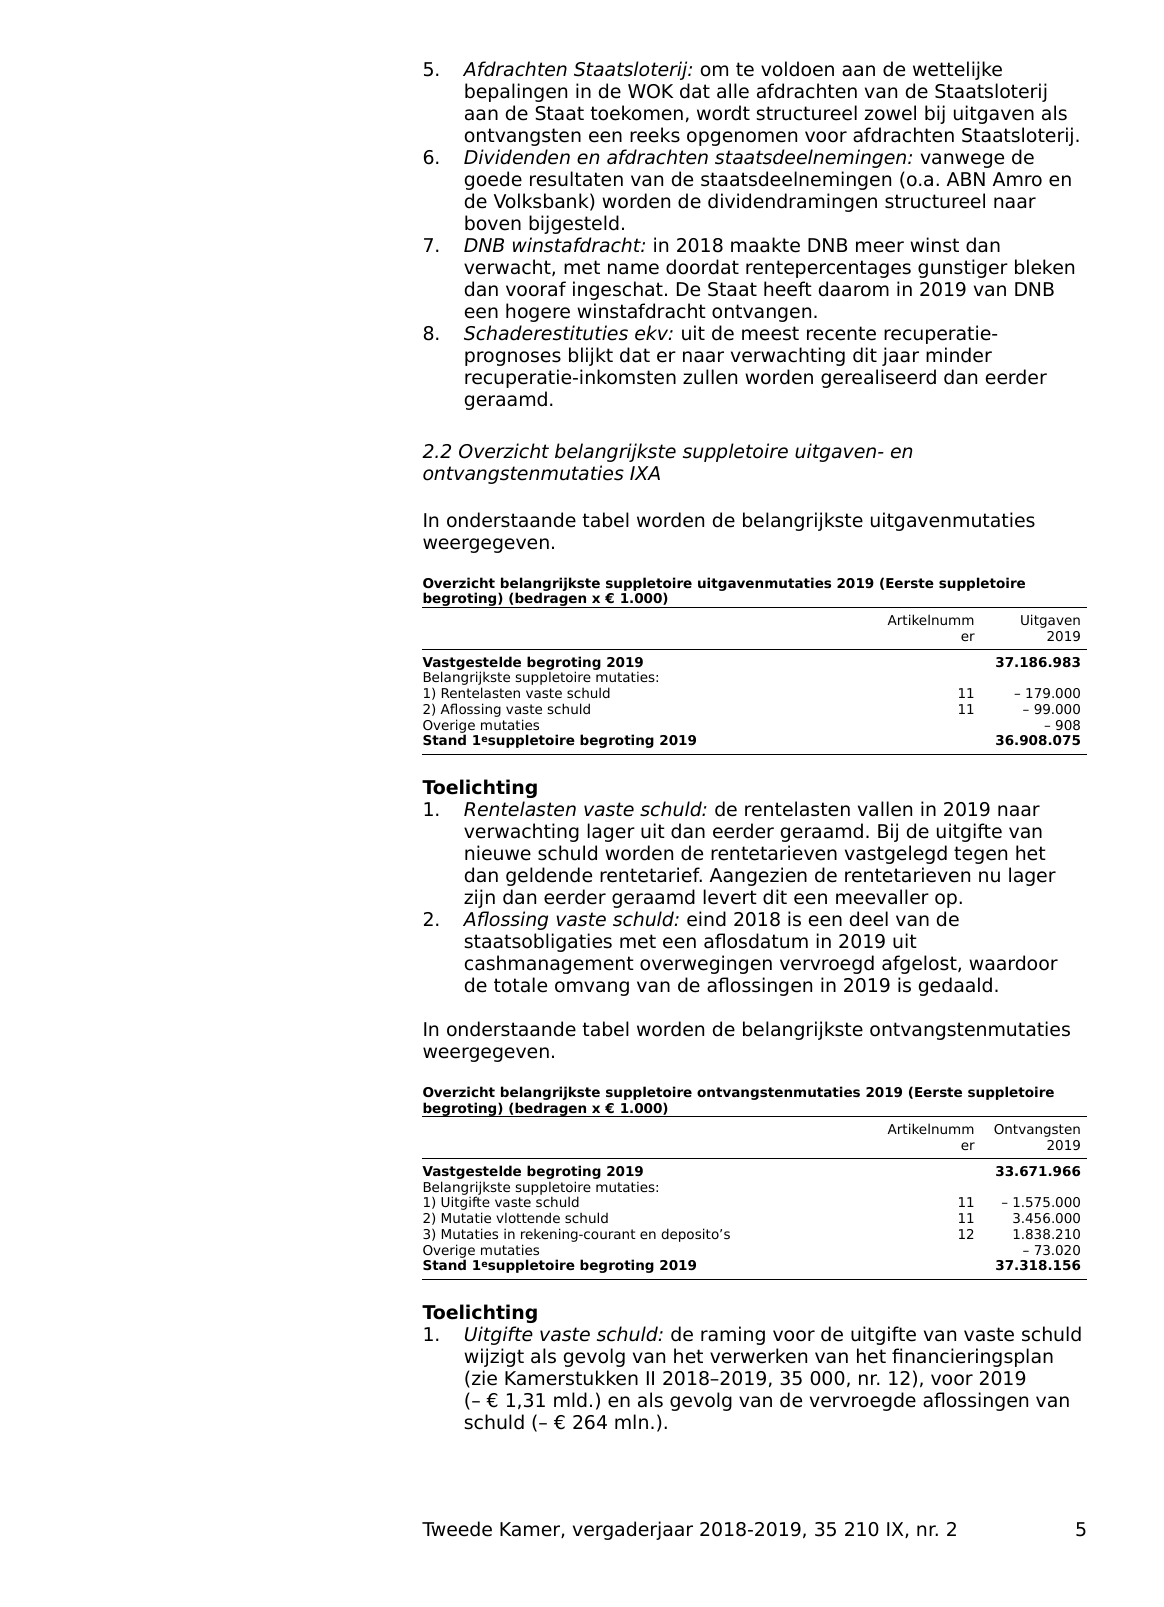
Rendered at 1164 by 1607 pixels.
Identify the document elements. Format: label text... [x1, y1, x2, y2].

table_cell [874, 670, 980, 686]
table_cell [980, 670, 1087, 686]
table_cell 11 [874, 1195, 980, 1211]
table_cell 11 [874, 1211, 980, 1227]
table_cell Vastgestelde begroting 2019 [422, 650, 874, 670]
text 1. Rentelasten vaste schuld: de rentelasten vallen in 2019 naar verwachting lager uit dan eerder geraamd. Bij de uitgifte van nieuwe schuld worden de rentetarieven vastgelegd tegen het dan geldende rentetarief. Aangezien de rentetarieven nu lager zijn dan eerder geraamd levert dit een meevaller op. [422, 799, 1087, 909]
table_header Overzicht belangrijkste suppletoire ontvangstenmutaties 2019 (Eerste suppletoire begroting) (bedragen x € 1.000) [422, 1085, 1087, 1116]
table_cell Belangrijkste suppletoire mutaties: [422, 670, 874, 686]
table_cell 11 [874, 686, 980, 702]
table_cell 33.671.966 [980, 1159, 1087, 1179]
table_cell 1) Uitgifte vaste schuld [422, 1195, 874, 1211]
table_cell Vastgestelde begroting 2019 [422, 1159, 874, 1179]
table_cell Ontvangsten 2019 [980, 1117, 1087, 1158]
text 5. Afdrachten Staatsloterij: om te voldoen aan de wettelijke bepalingen in de WOK dat alle afdrachten van de Staatsloterij aan de Staat toekomen, wordt structureel zowel bij uitgaven als ontvangsten een reeks opgenomen voor afdrachten Staatsloterij. [422, 59, 1087, 147]
table_cell [980, 1180, 1087, 1195]
table_cell – 1.575.000 [980, 1195, 1087, 1211]
table_header Overzicht belangrijkste suppletoire uitgavenmutaties 2019 (Eerste suppletoire begroting) (bedragen x € 1.000) [422, 576, 1087, 607]
table_cell – 179.000 [980, 686, 1087, 702]
table_cell – 99.000 [980, 702, 1087, 717]
table_cell Artikelnummer [874, 608, 980, 649]
subtitle Toelichting [422, 1302, 1087, 1324]
table_cell [874, 1159, 980, 1179]
table_cell 1) Rentelasten vaste schuld [422, 686, 874, 702]
table_cell 37.186.983 [980, 650, 1087, 670]
text In onderstaande tabel worden de belangrijkste ontvangstenmutaties weergegeven. [422, 1019, 1087, 1063]
table_cell Uitgaven 2019 [980, 608, 1087, 649]
text 7. DNB winstafdracht: in 2018 maakte DNB meer winst dan verwacht, met name doordat rentepercentages gunstiger bleken dan vooraf ingeschat. De Staat heeft daarom in 2019 van DNB een hogere winstafdracht ontvangen. [422, 235, 1087, 323]
table_cell 2) Mutatie vlottende schuld [422, 1211, 874, 1227]
table_cell [874, 1258, 980, 1278]
table_cell 36.908.075 [980, 733, 1087, 754]
table_cell [874, 718, 980, 733]
table_cell – 73.020 [980, 1243, 1087, 1258]
table_cell [422, 608, 874, 649]
table_cell Stand 1esuppletoire begroting 2019 [422, 1258, 874, 1278]
table_cell 2) Aflossing vaste schuld [422, 702, 874, 717]
table_cell 37.318.156 [980, 1258, 1087, 1278]
table_cell [874, 733, 980, 754]
table_cell [874, 650, 980, 670]
table_cell Artikelnummer [874, 1117, 980, 1158]
table_cell 1.838.210 [980, 1227, 1087, 1242]
table_cell [422, 1117, 874, 1158]
subtitle Toelichting [422, 777, 1087, 799]
table_cell – 908 [980, 718, 1087, 733]
text 8. Schaderestituties ekv: uit de meest recente recuperatie-prognoses blijkt dat er naar verwachting dit jaar minder recuperatie-inkomsten zullen worden gerealiseerd dan eerder geraamd. [422, 323, 1087, 411]
text In onderstaande tabel worden de belangrijkste uitgavenmutaties weergegeven. [422, 510, 1087, 554]
table_cell 11 [874, 702, 980, 717]
text 1. Uitgifte vaste schuld: de raming voor de uitgifte van vaste schuld wijzigt als gevolg van het verwerken van het financieringsplan (zie Kamerstukken II 2018–2019, 35 000, nr. 12), voor 2019 (– € 1,31 mld.) en als gevolg van de vervroegde aflossingen van schuld (– € 264 mln.). [422, 1324, 1087, 1434]
table_cell [874, 1180, 980, 1195]
table_cell Overige mutaties [422, 718, 874, 733]
text 6. Dividenden en afdrachten staatsdeelnemingen: vanwege de goede resultaten van de staatsdeelnemingen (o.a. ABN Amro en de Volksbank) worden de dividendramingen structureel naar boven bijgesteld. [422, 147, 1087, 235]
table_cell 12 [874, 1227, 980, 1242]
table_cell 3.456.000 [980, 1211, 1087, 1227]
table_cell Belangrijkste suppletoire mutaties: [422, 1180, 874, 1195]
text 2. Aflossing vaste schuld: eind 2018 is een deel van de staatsobligaties met een aflosdatum in 2019 uit cashmanagement overwegingen vervroegd afgelost, waardoor de totale omvang van de aflossingen in 2019 is gedaald. [422, 909, 1087, 997]
table_cell [874, 1243, 980, 1258]
table_cell Overige mutaties [422, 1243, 874, 1258]
table_cell Stand 1esuppletoire begroting 2019 [422, 733, 874, 754]
subtitle 2.2 Overzicht belangrijkste suppletoire uitgaven- en ontvangstenmutaties IXA [422, 441, 1087, 485]
table_cell 3) Mutaties in rekening-courant en deposito’s [422, 1227, 874, 1242]
